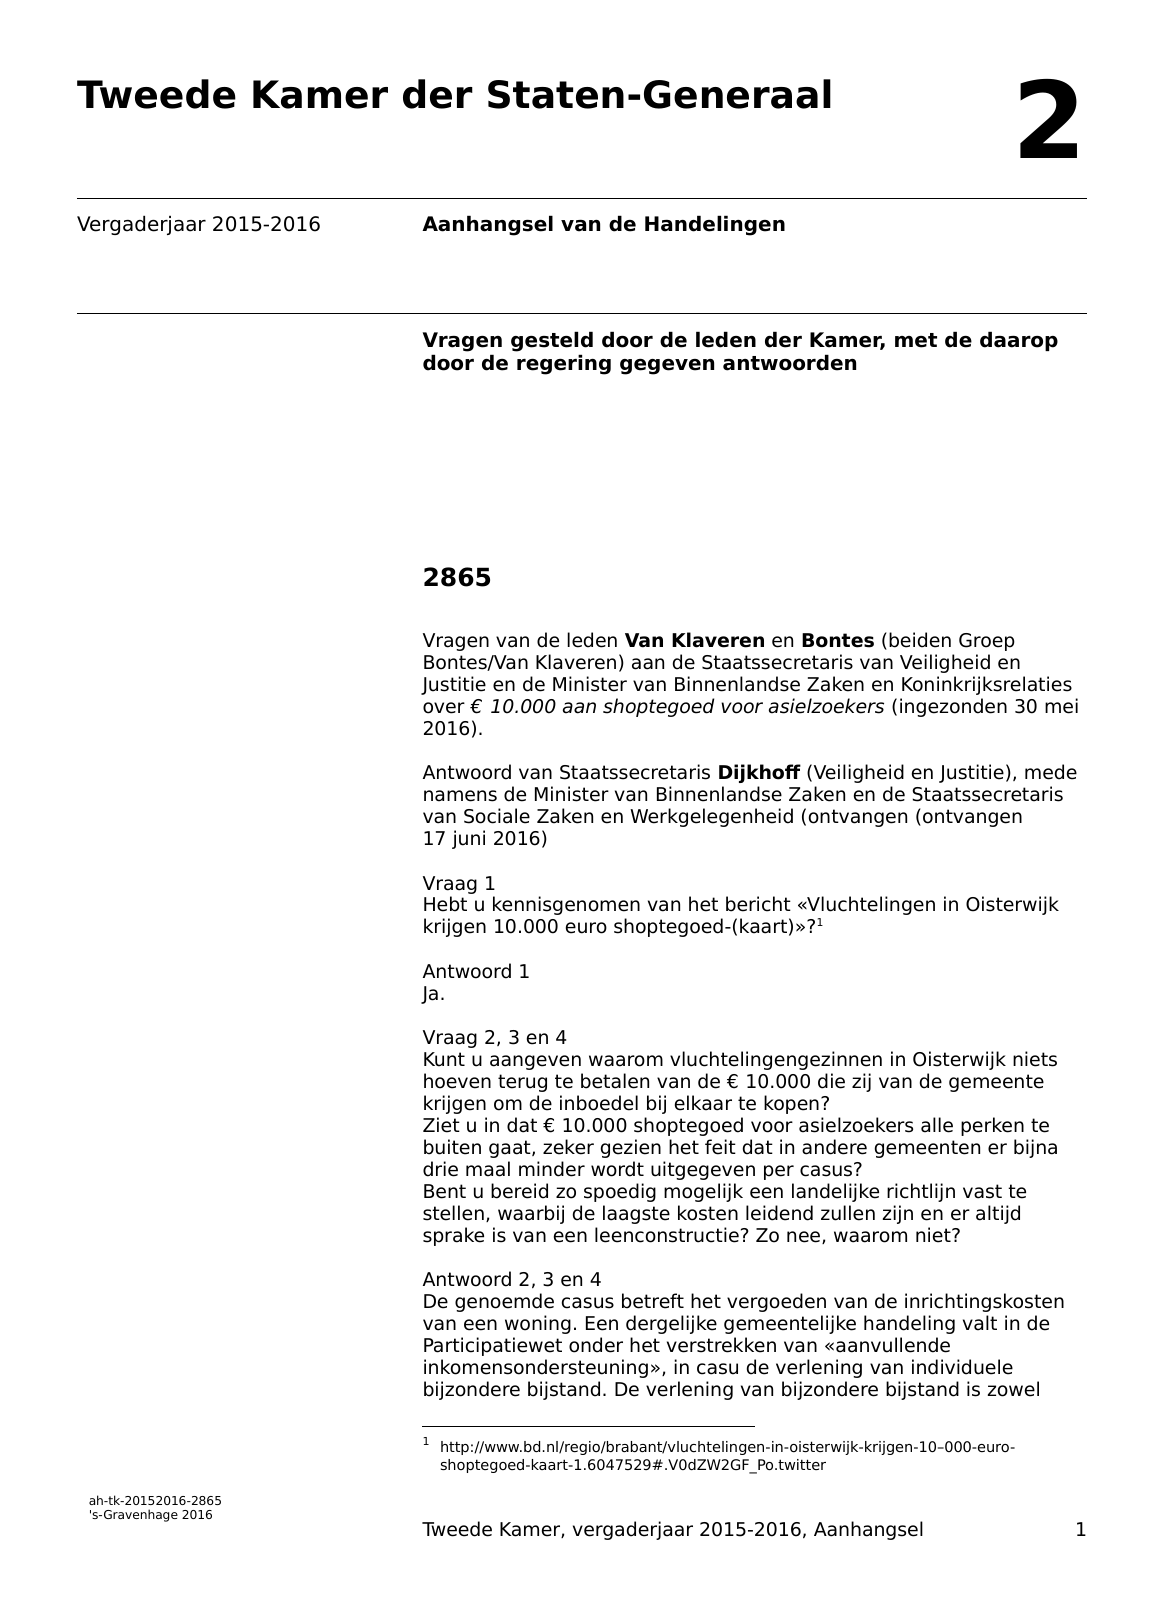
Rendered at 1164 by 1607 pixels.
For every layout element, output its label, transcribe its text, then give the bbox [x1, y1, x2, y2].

text Antwoord 1 [422, 961, 1087, 982]
table_header Tweede Kamer der Staten-Generaal [77, 59, 886, 198]
table_cell Vragen gesteld door de leden der Kamer, met de daarop door de regering gegeven antwoorden [422, 314, 1087, 375]
text Ja. [422, 982, 1087, 1004]
text Ziet u in dat € 10.000 shoptegoed voor asielzoekers alle perken te buiten gaat, zeker gezien het feit dat in andere gemeenten er bijna drie maal minder wordt uitgegeven per casus? [422, 1114, 1087, 1181]
text Antwoord 2, 3 en 4 [422, 1269, 1087, 1291]
table_header 2 [886, 59, 1087, 198]
text 2865 [422, 563, 1087, 592]
text 's-Gravenhage 2016 [88, 1508, 323, 1522]
table_cell Vergaderjaar 2015-2016 [77, 199, 422, 313]
table_cell Aanhangsel van de Handelingen [422, 199, 1087, 313]
text Vraag 1 [422, 872, 1087, 894]
text Bent u bereid zo spoedig mogelijk een landelijke richtlijn vast te stellen, waarbij de laagste kosten leidend zullen zijn en er altijd sprake is van een leenconstructie? Zo nee, waarom niet? [422, 1181, 1087, 1246]
table_cell [77, 314, 422, 375]
text http://www.bd.nl/regio/brabant/vluchtelingen-in-oisterwijk-krijgen-10–000-euro-shoptegoed-kaart-1.6047529#.V0dZW2GF_Po.twitter [422, 1435, 1087, 1474]
text ah-tk-20152016-2865 [88, 1494, 323, 1508]
text Antwoord van Staatssecretaris Dijkhoff (Veiligheid en Justitie), mede namens de Minister van Binnenlandse Zaken en de Staatssecretaris van Sociale Zaken en Werkgelegenheid (ontvangen (ontvangen 17 juni 2016) [422, 762, 1087, 850]
text De genoemde casus betreft het vergoeden van de inrichtingskosten van een woning. Een dergelijke gemeentelijke handeling valt in de Participatiewet onder het verstrekken van «aanvullende inkomensondersteuning», in casu de verlening van individuele bijzondere bijstand. De verlening van bijzondere bijstand is zowel [422, 1291, 1087, 1401]
text Vraag 2, 3 en 4 [422, 1027, 1087, 1049]
text Vragen van de leden Van Klaveren en Bontes (beiden Groep Bontes/Van Klaveren) aan de Staatssecretaris van Veiligheid en Justitie en de Minister van Binnenlandse Zaken en Koninkrijksrelaties over € 10.000 aan shoptegoed voor asielzoekers (ingezonden 30 mei 2016). [422, 630, 1087, 740]
text Kunt u aangeven waarom vluchtelingengezinnen in Oisterwijk niets hoeven terug te betalen van de € 10.000 die zij van de gemeente krijgen om de inboedel bij elkaar te kopen? [422, 1049, 1087, 1114]
text Hebt u kennisgenomen van het bericht «Vluchtelingen in Oisterwijk krijgen 10.000 euro shoptegoed-(kaart)»? [422, 894, 1087, 938]
